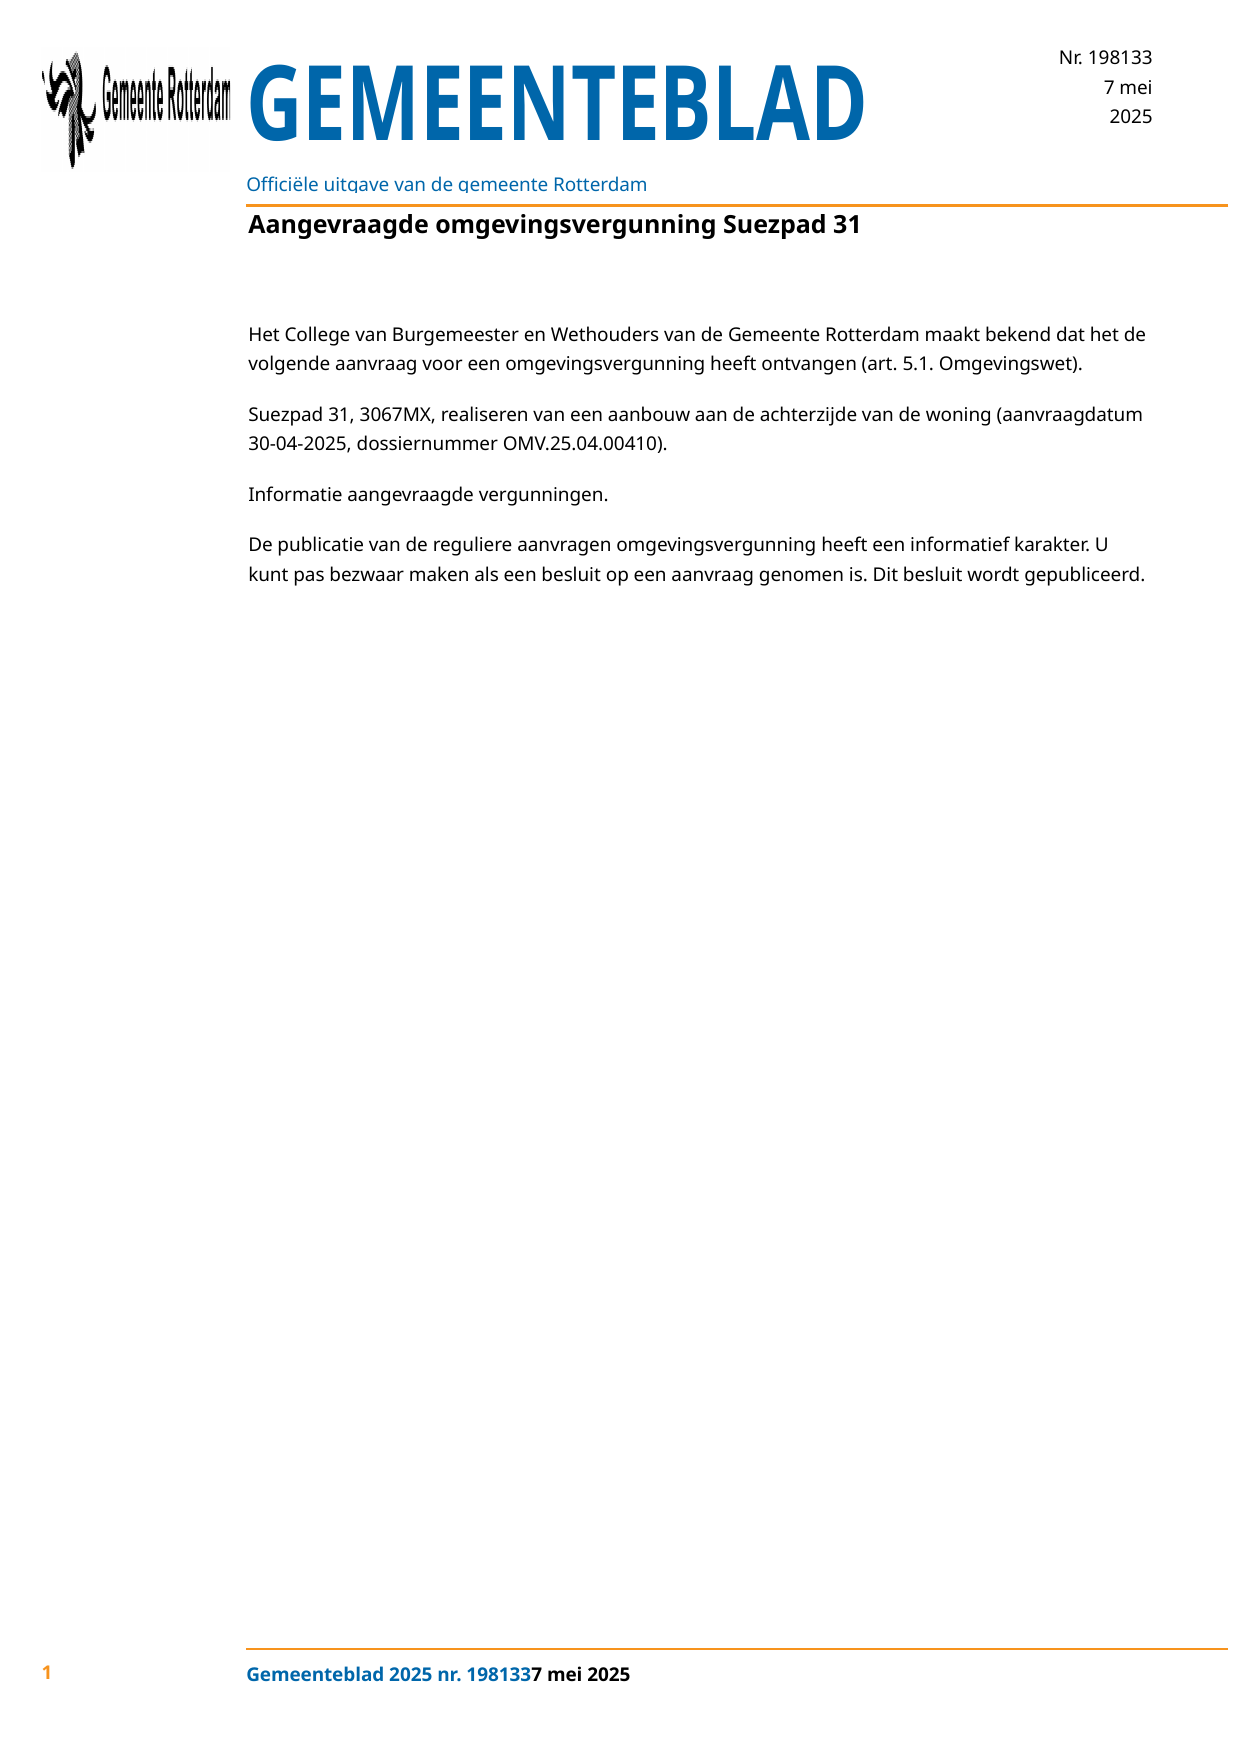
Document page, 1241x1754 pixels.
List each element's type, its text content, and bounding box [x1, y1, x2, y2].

picture [41, 47, 231, 172]
text Suezpad 31, 3067MX, realiseren van een aanbouw aan de achterzijde van de woning (aanvraagdatum 30-04-2025, dossiernummer OMV.25.04.00410). [248, 401, 1152, 456]
text Informatie aangevraagde vergunningen. [248, 481, 1152, 506]
text De publicatie van de reguliere aanvragen omgevingsvergunning heeft een informatief karakter. U kunt pas bezwaar maken als een besluit op een aanvraag genomen is. Dit besluit wordt gepubliceerd. [248, 531, 1152, 586]
text Aangevraagde omgevingsvergunning Suezpad 31 [248, 207, 1152, 241]
text Het College van Burgemeester en Wethouders van de Gemeente Rotterdam maakt bekend dat het de volgende aanvraag voor een omgevingsvergunning heeft ontvangen (art. 5.1. Omgevingswet). [248, 321, 1152, 376]
